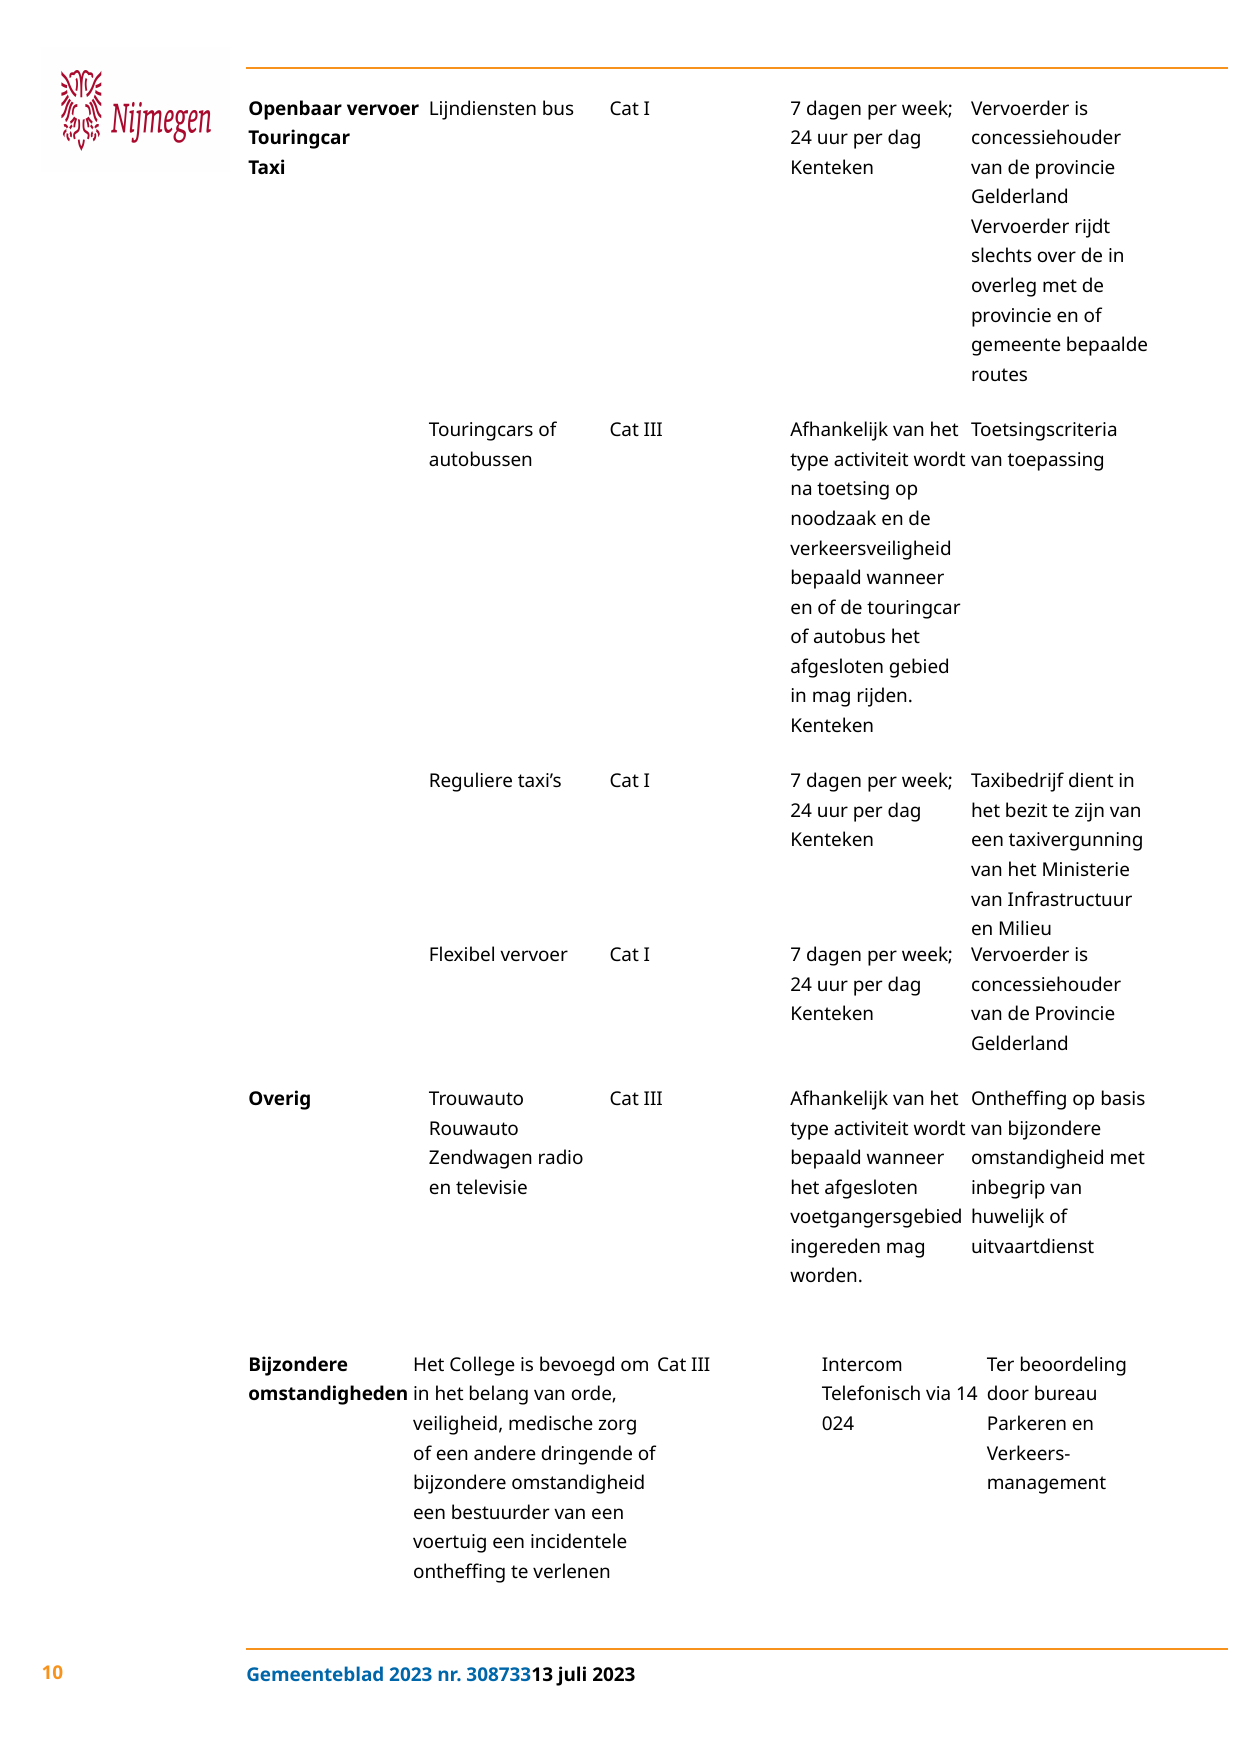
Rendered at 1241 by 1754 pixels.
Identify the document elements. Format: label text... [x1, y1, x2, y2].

picture [41, 47, 231, 172]
table_cell Trouwauto Rouwauto Zendwagen radio en televisie [429, 1085, 609, 1318]
table_header Het College is bevoegd om in het belang van orde, veiligheid, medische zorg of een andere dringende of bijzondere omstandigheid een bestuurder van een voertuig een incidentele ontheffing te verlenen [413, 1351, 657, 1584]
table_header Cat III [657, 1351, 822, 1584]
table_cell Cat III [609, 416, 790, 767]
table_cell Cat I [609, 95, 790, 416]
table_cell Vervoerder is concessiehouder van de Provincie Gelderland [971, 941, 1152, 1085]
table_cell Reguliere taxi’s [429, 768, 609, 941]
table_cell 7 dagen per week; 24 uur per dag Kenteken [790, 768, 971, 941]
table_cell Afhankelijk van het type activiteit wordt bepaald wanneer het afgesloten voetgangersgebied ingereden mag worden. [790, 1085, 971, 1318]
table_header Ter beoordeling door bureau Parkeren en Verkeers- management [987, 1351, 1152, 1584]
table_cell Vervoerder is concessiehouder van de provincie Gelderland Vervoerder rijdt slechts over de in overleg met de provincie en of gemeente bepaalde routes [971, 95, 1152, 416]
table_cell Touringcars of autobussen [429, 416, 609, 767]
table_cell Cat I [609, 941, 790, 1085]
table_header Bijzondere omstandigheden [248, 1351, 413, 1584]
table_cell Flexibel vervoer [429, 941, 609, 1085]
table_cell Overig [248, 1085, 429, 1318]
table_cell 7 dagen per week; 24 uur per dag Kenteken [790, 941, 971, 1085]
table_cell [248, 416, 429, 767]
table_cell [248, 768, 429, 941]
table_cell Afhankelijk van het type activiteit wordt na toetsing op noodzaak en de verkeersveiligheid bepaald wanneer en of de touringcar of autobus het afgesloten gebied in mag rijden. Kenteken [790, 416, 971, 767]
table_cell 7 dagen per week; 24 uur per dag Kenteken [790, 95, 971, 416]
table_cell [248, 941, 429, 1085]
table_cell Taxibedrijf dient in het bezit te zijn van een taxivergunning van het Ministerie van Infrastructuur en Milieu [971, 768, 1152, 941]
table_cell Cat I [609, 768, 790, 941]
table_cell Lijndiensten bus [429, 95, 609, 416]
table_cell Cat III [609, 1085, 790, 1318]
table_cell Ontheffing op basis van bijzondere omstandigheid met inbegrip van huwelijk of uitvaartdienst [971, 1085, 1152, 1318]
table_header Intercom Telefonisch via 14 024 [822, 1351, 987, 1584]
table_cell Toetsingscriteria van toepassing [971, 416, 1152, 767]
table_cell Openbaar vervoer Touringcar Taxi [248, 95, 429, 416]
